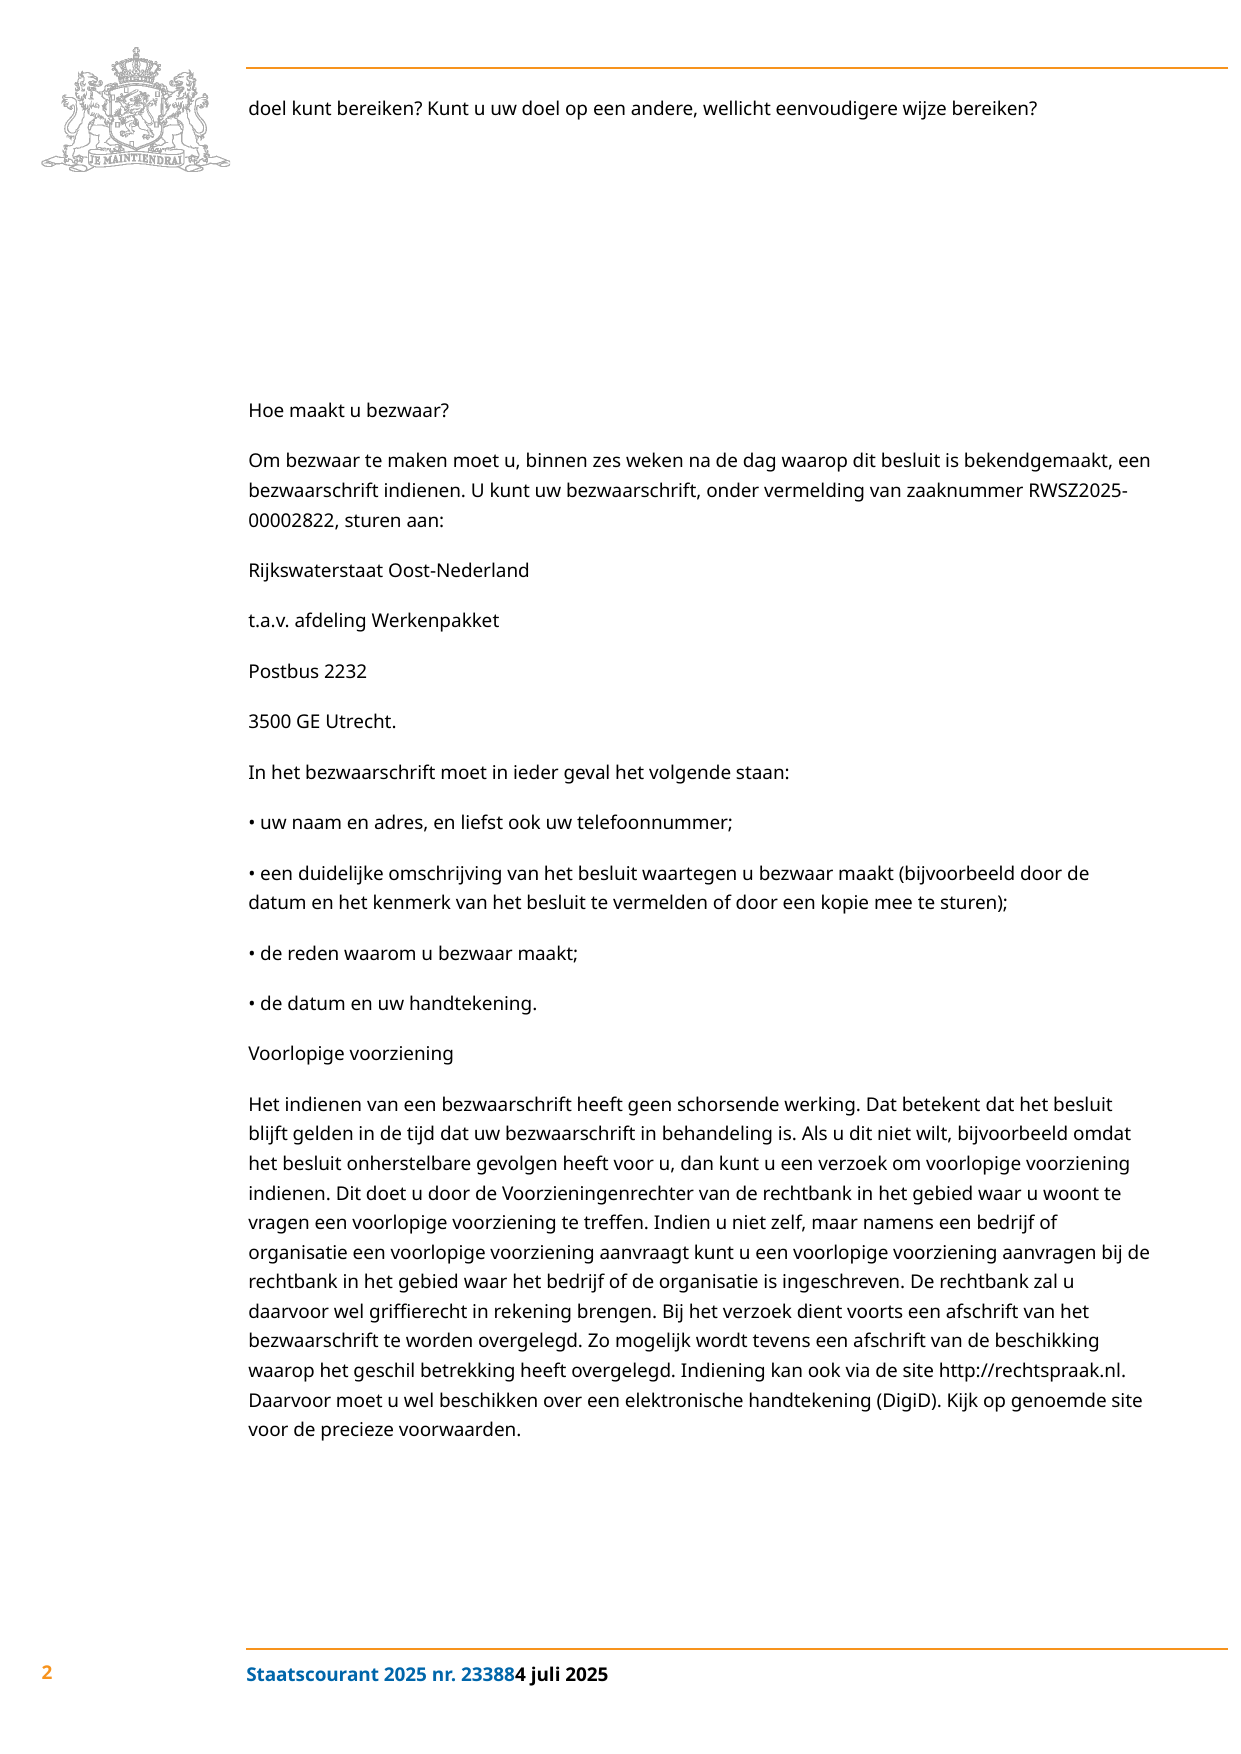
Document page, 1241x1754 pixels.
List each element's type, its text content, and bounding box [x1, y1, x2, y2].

text Rijkswaterstaat Oost-Nederland [248, 557, 1152, 583]
text Voorlopige voorziening [248, 1041, 1152, 1066]
text Het indienen van een bezwaarschrift heeft geen schorsende werking. Dat betekent dat het besluit blijft gelden in de tijd dat uw bezwaarschrift in behandeling is. Als u dit niet wilt, bijvoorbeeld omdat het besluit onherstelbare gevolgen heeft voor u, dan kunt u een verzoek om voorlopige voorziening indienen. Dit doet u door de Voorzieningenrechter van de rechtbank in het gebied waar u woont te vragen een voorlopige voorziening te treffen. Indien u niet zelf, maar namens een bedrijf of organisatie een voorlopige voorziening aanvraagt kunt u een voorlopige voorziening aanvragen bij de rechtbank in het gebied waar het bedrijf of de organisatie is ingeschreven. De rechtbank zal u daarvoor wel griffierecht in rekening brengen. Bij het verzoek dient voorts een afschrift van het bezwaarschrift te worden overgelegd. Zo mogelijk wordt tevens een afschrift van de beschikking waarop het geschil betrekking heeft overgelegd. Indiening kan ook via de site http://rechtspraak.nl. Daarvoor moet u wel beschikken over een elektronische handtekening (DigiD). Kijk op genoemde site voor de precieze voorwaarden. [248, 1091, 1152, 1442]
text t.a.v. afdeling Werkenpakket [248, 608, 1152, 633]
text • uw naam en adres, en liefst ook uw telefoonnummer; [248, 809, 1152, 835]
text • de reden waarom u bezwaar maakt; [248, 940, 1152, 966]
text • de datum en uw handtekening. [248, 990, 1152, 1016]
text In het bezwaarschrift moet in ieder geval het volgende staan: [248, 759, 1152, 785]
picture [41, 47, 231, 172]
text doel kunt bereiken? Kunt u uw doel op een andere, wellicht eenvoudigere wijze bereiken? [248, 95, 1152, 121]
text Om bezwaar te maken moet u, binnen zes weken na de dag waarop dit besluit is bekendgemaakt, een bezwaarschrift indienen. U kunt uw bezwaarschrift, onder vermelding van zaaknummer RWSZ2025-00002822, sturen aan: [248, 448, 1152, 533]
text • een duidelijke omschrijving van het besluit waartegen u bezwaar maakt (bijvoorbeeld door de datum en het kenmerk van het besluit te vermelden of door een kopie mee te sturen); [248, 860, 1152, 915]
text Postbus 2232 [248, 658, 1152, 684]
text Hoe maakt u bezwaar? [248, 397, 1152, 423]
text 3500 GE Utrecht. [248, 708, 1152, 734]
